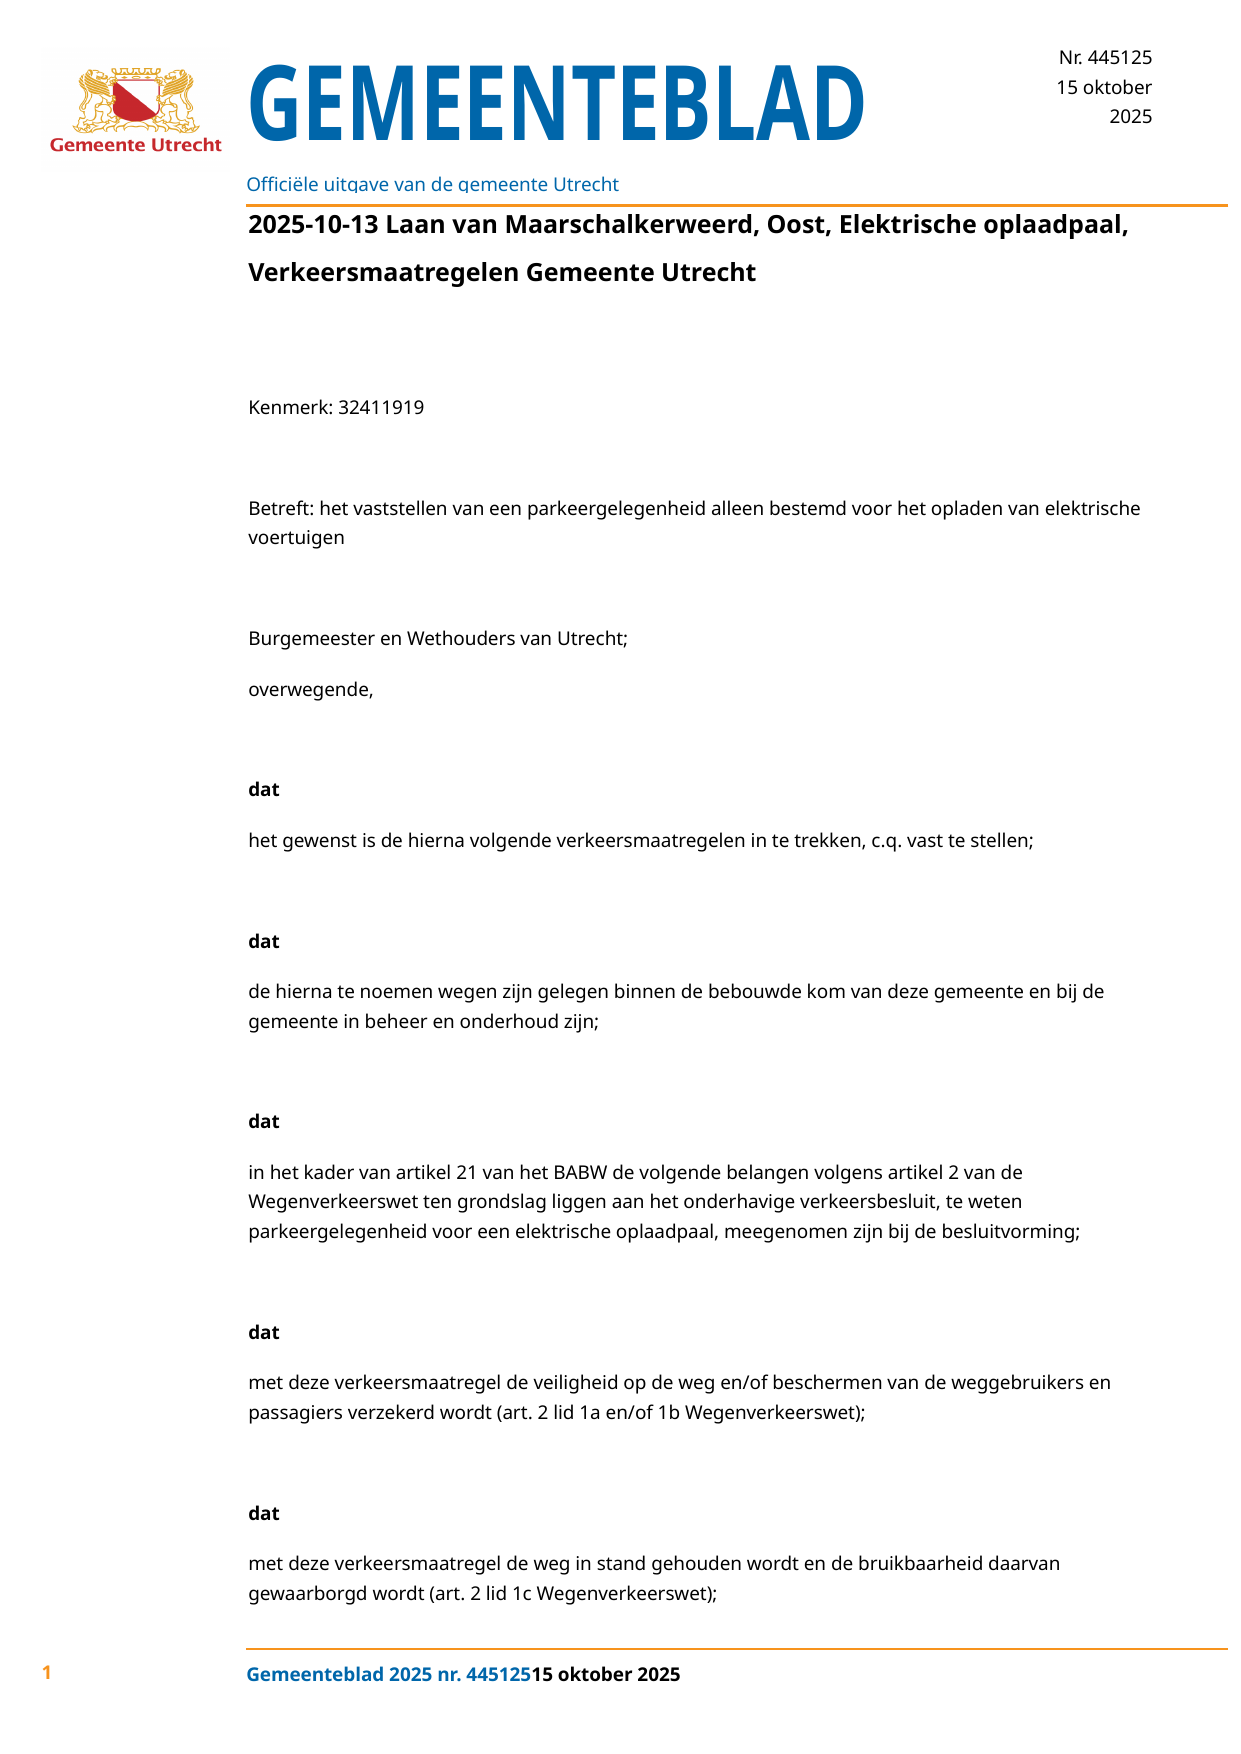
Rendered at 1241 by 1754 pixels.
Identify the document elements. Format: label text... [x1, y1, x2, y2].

text 2025-10-13 Laan van Maarschalkerweerd, Oost, Elektrische oplaadpaal, Verkeersmaatregelen Gemeente Utrecht [248, 207, 1152, 288]
text dat [248, 777, 1152, 802]
text Kenmerk: 32411919 [248, 394, 1152, 420]
text dat [248, 1319, 1152, 1345]
text dat [248, 1500, 1152, 1526]
text Burgemeester en Wethouders van Utrecht; [248, 625, 1152, 651]
text dat [248, 1109, 1152, 1134]
text het gewenst is de hierna volgende verkeersmaatregelen in te trekken, c.q. vast te stellen; [248, 827, 1152, 853]
text Betreft: het vaststellen van een parkeergelegenheid alleen bestemd voor het opladen van elektrische voertuigen [248, 495, 1152, 550]
text overwegende, [248, 676, 1152, 701]
text met deze verkeersmaatregel de weg in stand gehouden wordt en de bruikbaarheid daarvan gewaarborgd wordt (art. 2 lid 1c Wegenverkeerswet); [248, 1550, 1152, 1606]
text dat [248, 928, 1152, 953]
text met deze verkeersmaatregel de veiligheid op de weg en/of beschermen van de weggebruikers en passagiers verzekerd wordt (art. 2 lid 1a en/of 1b Wegenverkeerswet); [248, 1369, 1152, 1425]
picture [41, 47, 231, 172]
text de hierna te noemen wegen zijn gelegen binnen de bebouwde kom van deze gemeente en bij de gemeente in beheer en onderhoud zijn; [248, 978, 1152, 1033]
text in het kader van artikel 21 van het BABW de volgende belangen volgens artikel 2 van de Wegenverkeerswet ten grondslag liggen aan het onderhavige verkeersbesluit, te weten parkeergelegenheid voor een elektrische oplaadpaal, meegenomen zijn bij de besluitvorming; [248, 1159, 1152, 1244]
